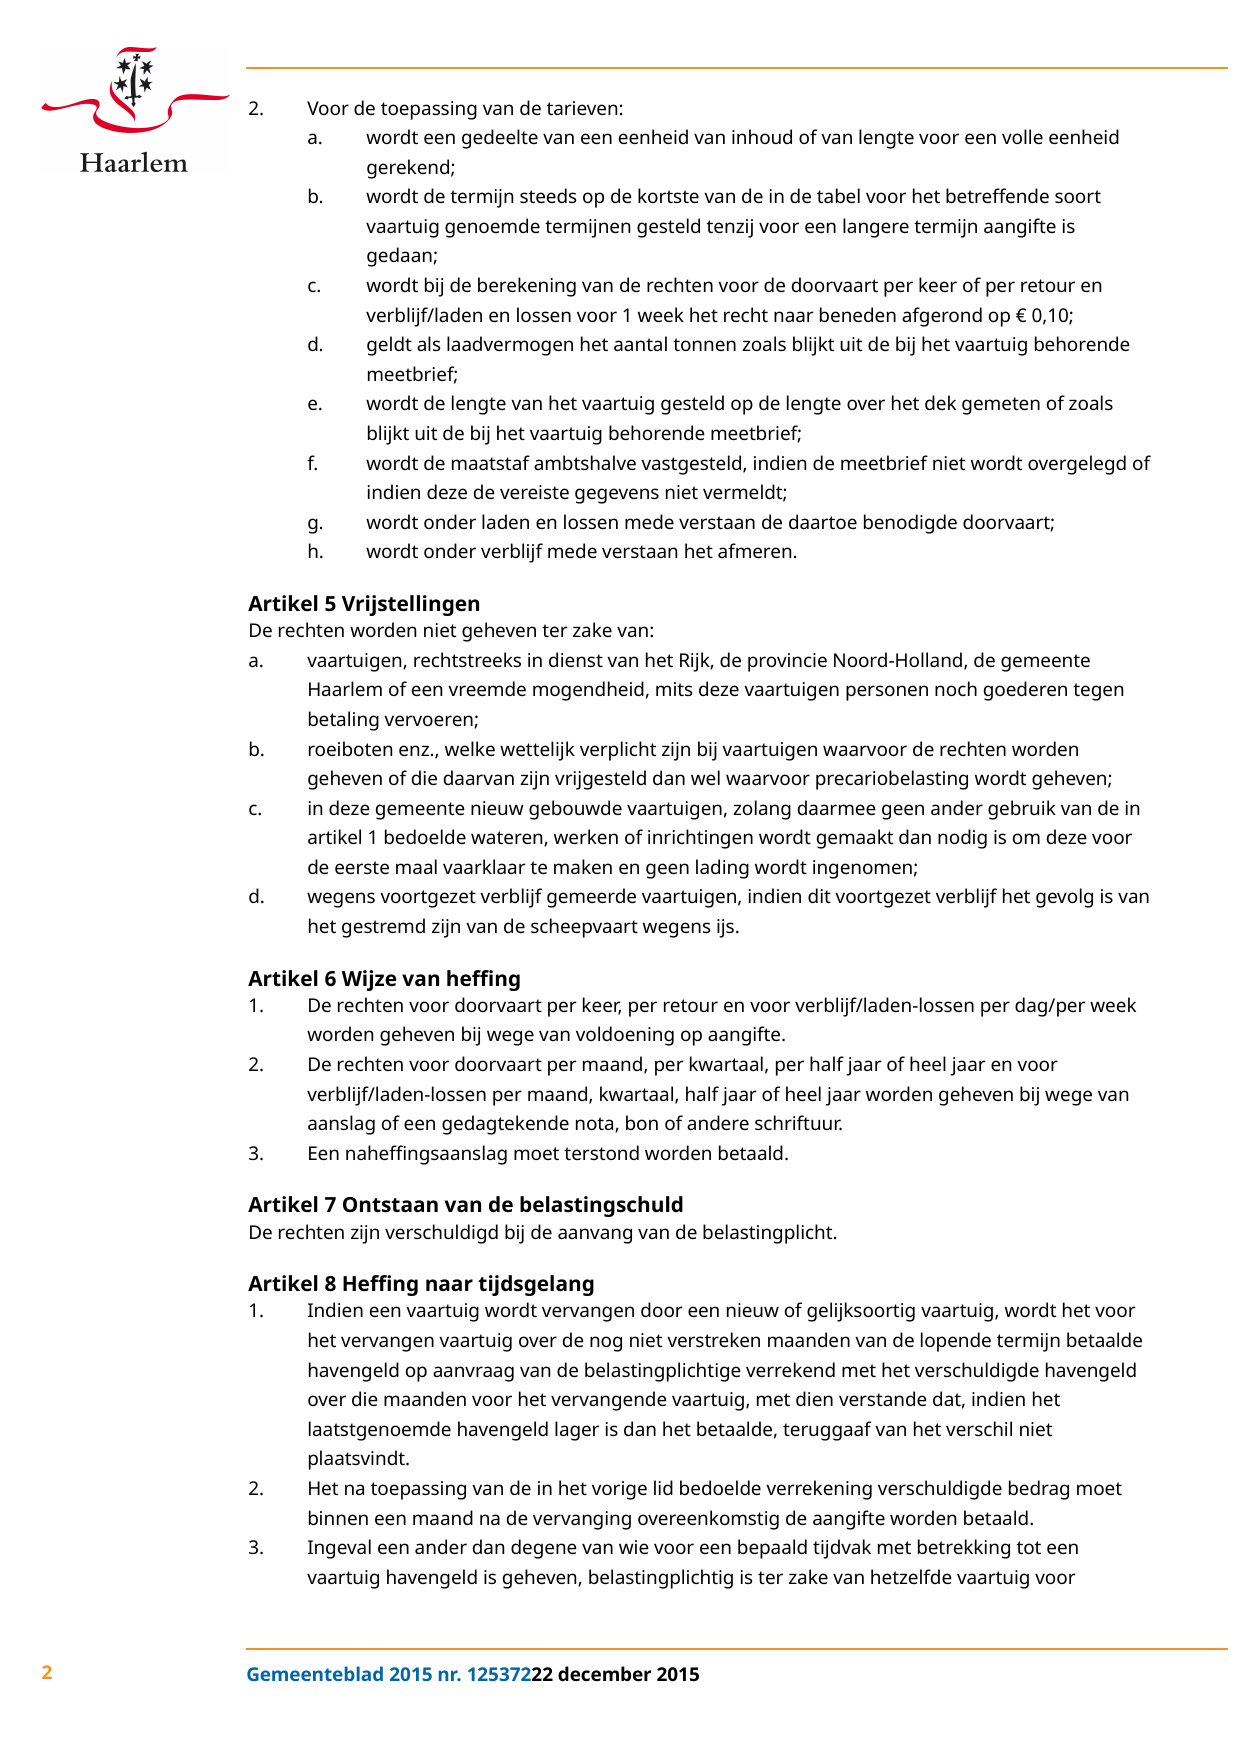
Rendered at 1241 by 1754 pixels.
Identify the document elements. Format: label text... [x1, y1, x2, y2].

list wordt de termijn steeds op de kortste van de in de tabel voor het betreffende soort vaartuig genoemde termijnen gesteld tenzij voor een langere termijn aangifte is gedaan; [307, 183, 1152, 268]
list wordt een gedeelte van een eenheid van inhoud of van lengte voor een volle eenheid gerekend; [307, 124, 1152, 180]
list wegens voortgezet verblijf gemeerde vaartuigen, indien dit voortgezet verblijf het gevolg is van het gestremd zijn van de scheepvaart wegens ijs. [248, 884, 1152, 939]
text Artikel 5 Vrijstellingen [248, 589, 1152, 617]
text De rechten zijn verschuldigd bij de aanvang van de belastingplicht. [248, 1219, 1152, 1244]
list in deze gemeente nieuw gebouwde vaartuigen, zolang daarmee geen ander gebruik van de in artikel 1 bedoelde wateren, werken of inrichtingen wordt gemaakt dan nodig is om deze voor de eerste maal vaarklaar te maken en geen lading wordt ingenomen; [248, 795, 1152, 880]
list De rechten voor doorvaart per maand, per kwartaal, per half jaar of heel jaar en voor verblijf/laden-lossen per maand, kwartaal, half jaar of heel jaar worden geheven bij wege van aanslag of een gedagtekende nota, bon of andere schriftuur. [248, 1051, 1152, 1136]
list vaartuigen, rechtstreeks in dienst van het Rijk, de provincie Noord-Holland, de gemeente Haarlem of een vreemde mogendheid, mits deze vaartuigen personen noch goederen tegen betaling vervoeren; [248, 647, 1152, 732]
list Het na toepassing van de in het vorige lid bedoelde verrekening verschuldigde bedrag moet binnen een maand na de vervanging overeenkomstig de aangifte worden betaald. [248, 1475, 1152, 1531]
list geldt als laadvermogen het aantal tonnen zoals blijkt uit de bij het vaartuig behorende meetbrief; [307, 331, 1152, 387]
list Indien een vaartuig wordt vervangen door een nieuw of gelijksoortig vaartuig, wordt het voor het vervangen vaartuig over de nog niet verstreken maanden van de lopende termijn betaalde havengeld op aanvraag van de belastingplichtige verrekend met het verschuldigde havengeld over die maanden voor het vervangende vaartuig, met dien verstande dat, indien het laatstgenoemde havengeld lager is dan het betaalde, teruggaaf van het verschil niet plaatsvindt. [248, 1298, 1152, 1471]
list wordt de lengte van het vaartuig gesteld op de lengte over het dek gemeten of zoals blijkt uit de bij het vaartuig behorende meetbrief; [307, 391, 1152, 446]
list wordt de maatstaf ambtshalve vastgesteld, indien de meetbrief niet wordt overgelegd of indien deze de vereiste gegevens niet vermeldt; [307, 450, 1152, 505]
list Ingeval een ander dan degene van wie voor een bepaald tijdvak met betrekking tot een vaartuig havengeld is geheven, belastingplichtig is ter zake van hetzelfde vaartuig voor [248, 1534, 1152, 1590]
text De rechten worden niet geheven ter zake van: [248, 617, 1152, 643]
text Artikel 6 Wijze van heffing [248, 964, 1152, 992]
list De rechten voor doorvaart per keer, per retour en voor verblijf/laden-lossen per dag/per week worden geheven bij wege van voldoening op aangifte. [248, 992, 1152, 1047]
list wordt onder laden en lossen mede verstaan de daartoe benodigde doorvaart; [307, 509, 1152, 535]
list wordt bij de berekening van de rechten voor de doorvaart per keer of per retour en verblijf/laden en lossen voor 1 week het recht naar beneden afgerond op € 0,10; [307, 272, 1152, 328]
text Artikel 8 Heffing naar tijdsgelang [248, 1269, 1152, 1298]
list Een naheffingsaanslag moet terstond worden betaald. [248, 1140, 1152, 1166]
list roeiboten enz., welke wettelijk verplicht zijn bij vaartuigen waarvoor de rechten worden geheven of die daarvan zijn vrijgesteld dan wel waarvoor precariobelasting wordt geheven; [248, 736, 1152, 791]
text Artikel 7 Ontstaan van de belastingschuld [248, 1190, 1152, 1219]
list wordt onder verblijf mede verstaan het afmeren. [307, 538, 1152, 564]
list Voor de toepassing van de tarieven: [248, 95, 1152, 121]
picture [41, 47, 231, 172]
